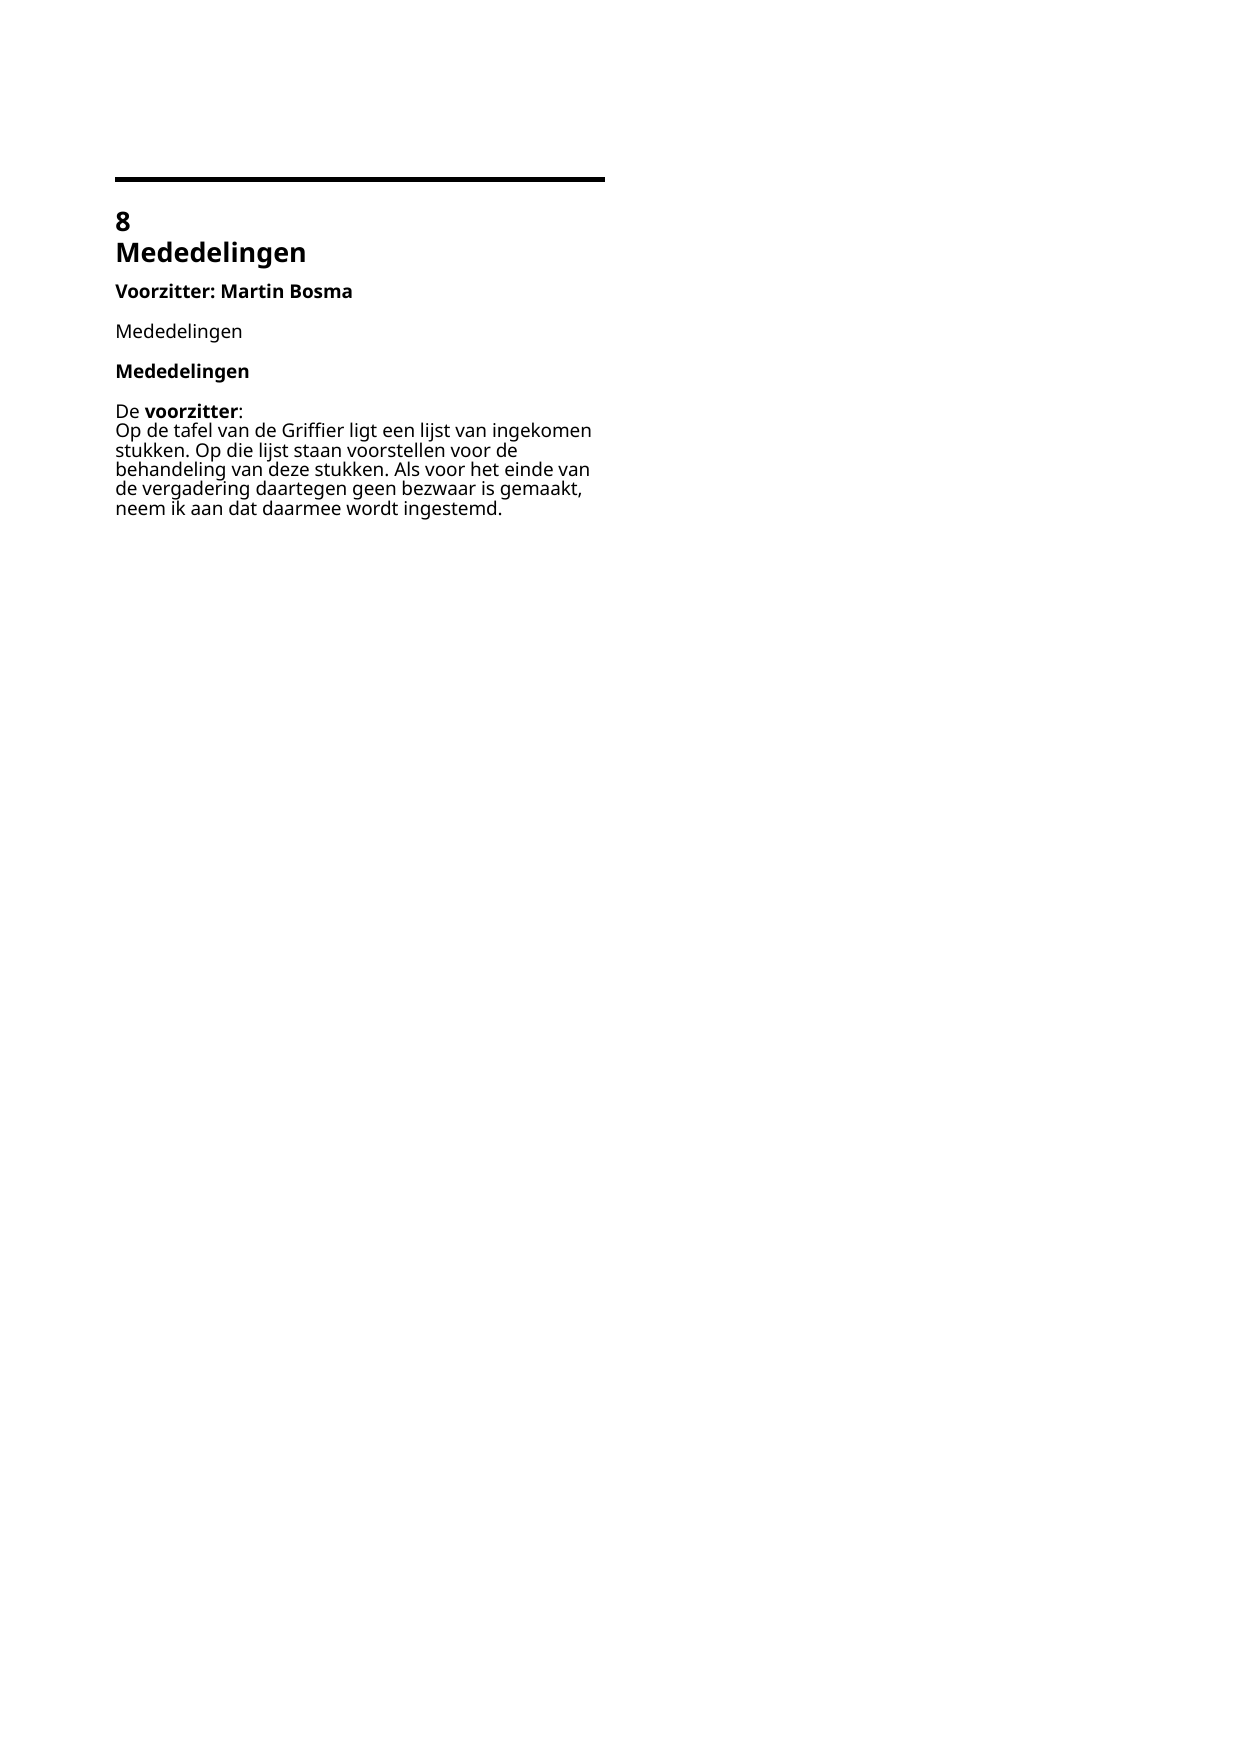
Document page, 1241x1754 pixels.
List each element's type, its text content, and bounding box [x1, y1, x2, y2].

text De voorzitter: [115, 403, 605, 422]
text Mededelingen [115, 323, 605, 342]
text Mededelingen [115, 363, 605, 382]
text Op de tafel van de Griffier ligt een lijst van ingekomen stukken. Op die lijst staan voorstellen voor de behandeling van deze stukken. Als voor het einde van de vergadering daartegen geen bezwaar is gemaakt, neem ik aan dat daarmee wordt ingestemd. [115, 422, 605, 519]
text Mededelingen [115, 239, 605, 283]
text 8 [115, 203, 605, 239]
text Voorzitter: Martin Bosma [115, 283, 605, 302]
